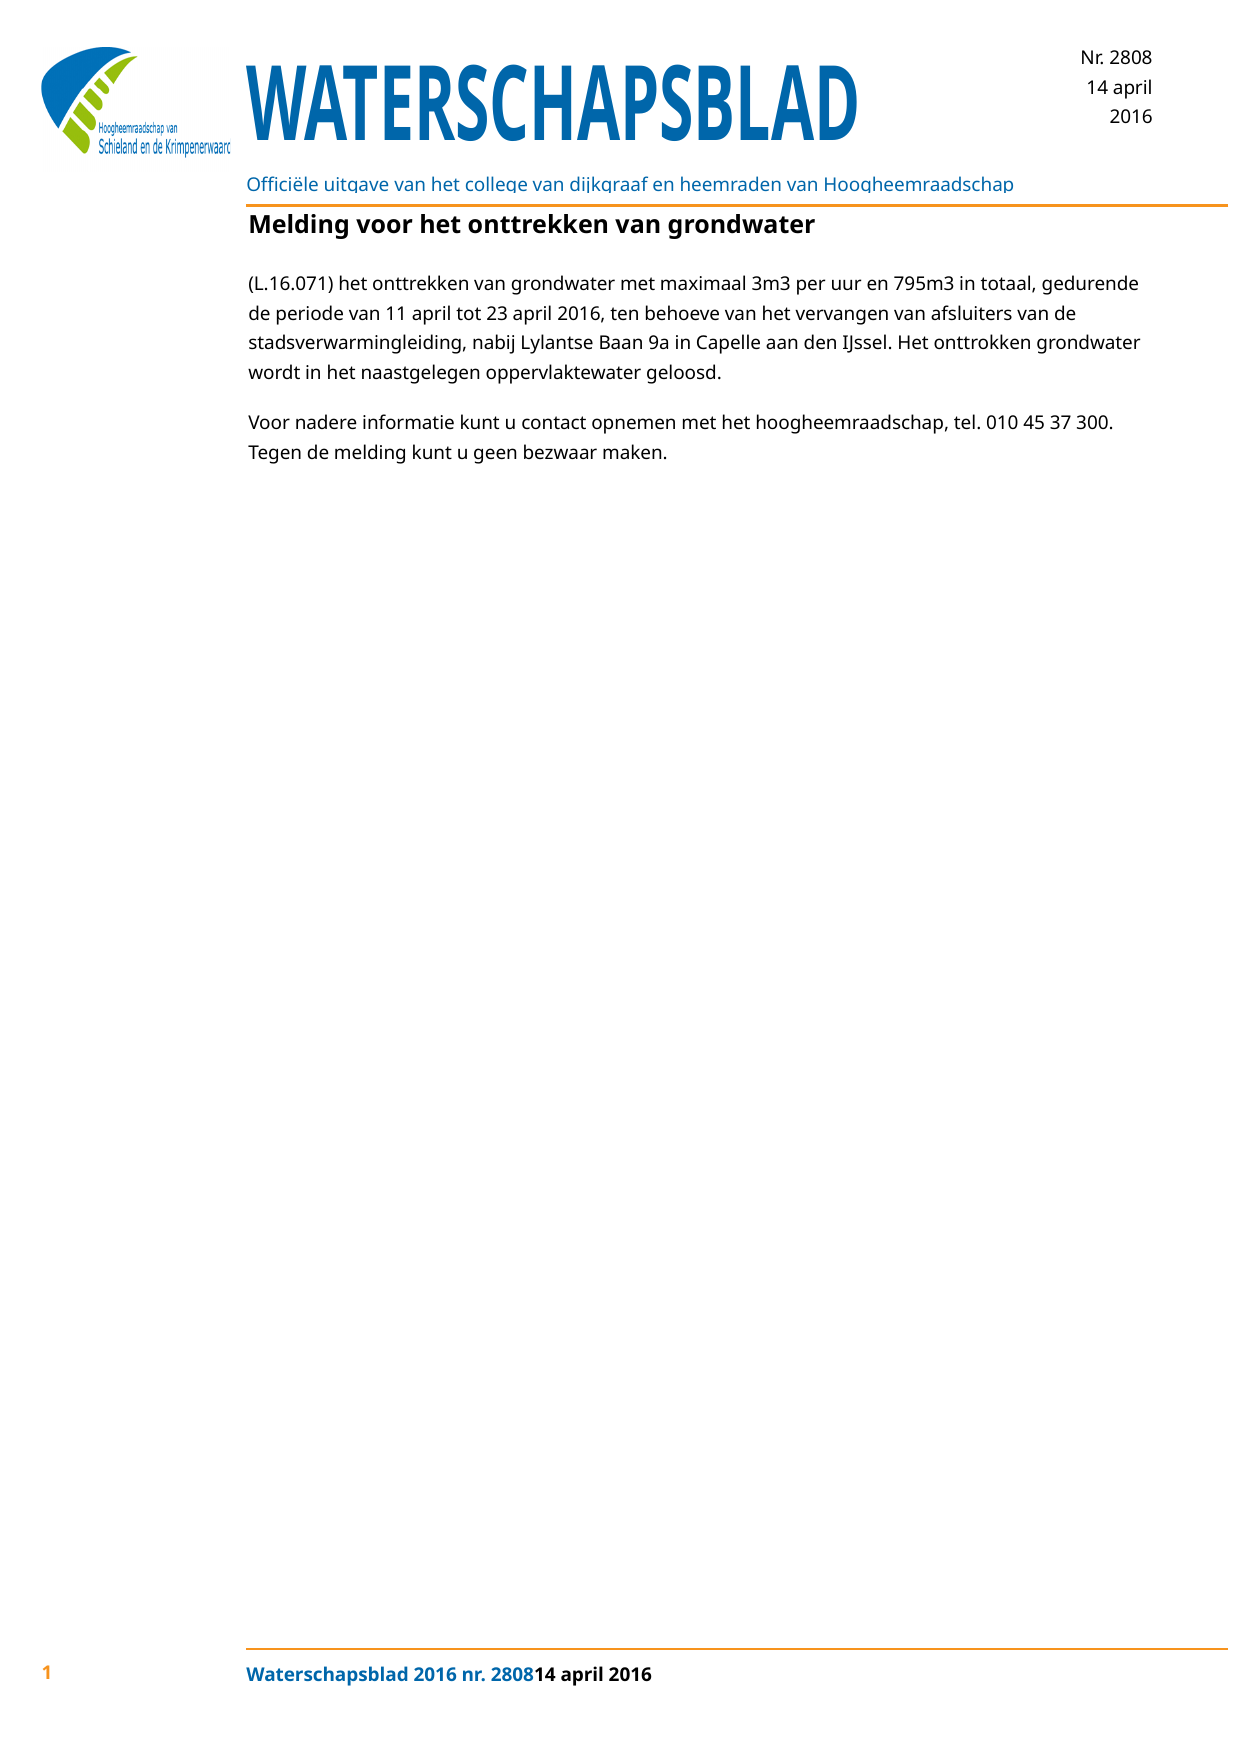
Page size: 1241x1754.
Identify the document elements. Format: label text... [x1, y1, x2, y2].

picture [41, 47, 231, 172]
text Voor nadere informatie kunt u contact opnemen met het hoogheemraadschap, tel. 010 45 37 300. Tegen de melding kunt u geen bezwaar maken. [248, 409, 1152, 465]
text (L.16.071) het onttrekken van grondwater met maximaal 3m3 per uur en 795m3 in totaal, gedurende de periode van 11 april tot 23 april 2016, ten behoeve van het vervangen van afsluiters van de stadsverwarmingleiding, nabij Lylantse Baan 9a in Capelle aan den IJssel. Het onttrokken grondwater wordt in het naastgelegen oppervlaktewater geloosd. [248, 270, 1152, 385]
text Melding voor het onttrekken van grondwater [248, 207, 1152, 241]
